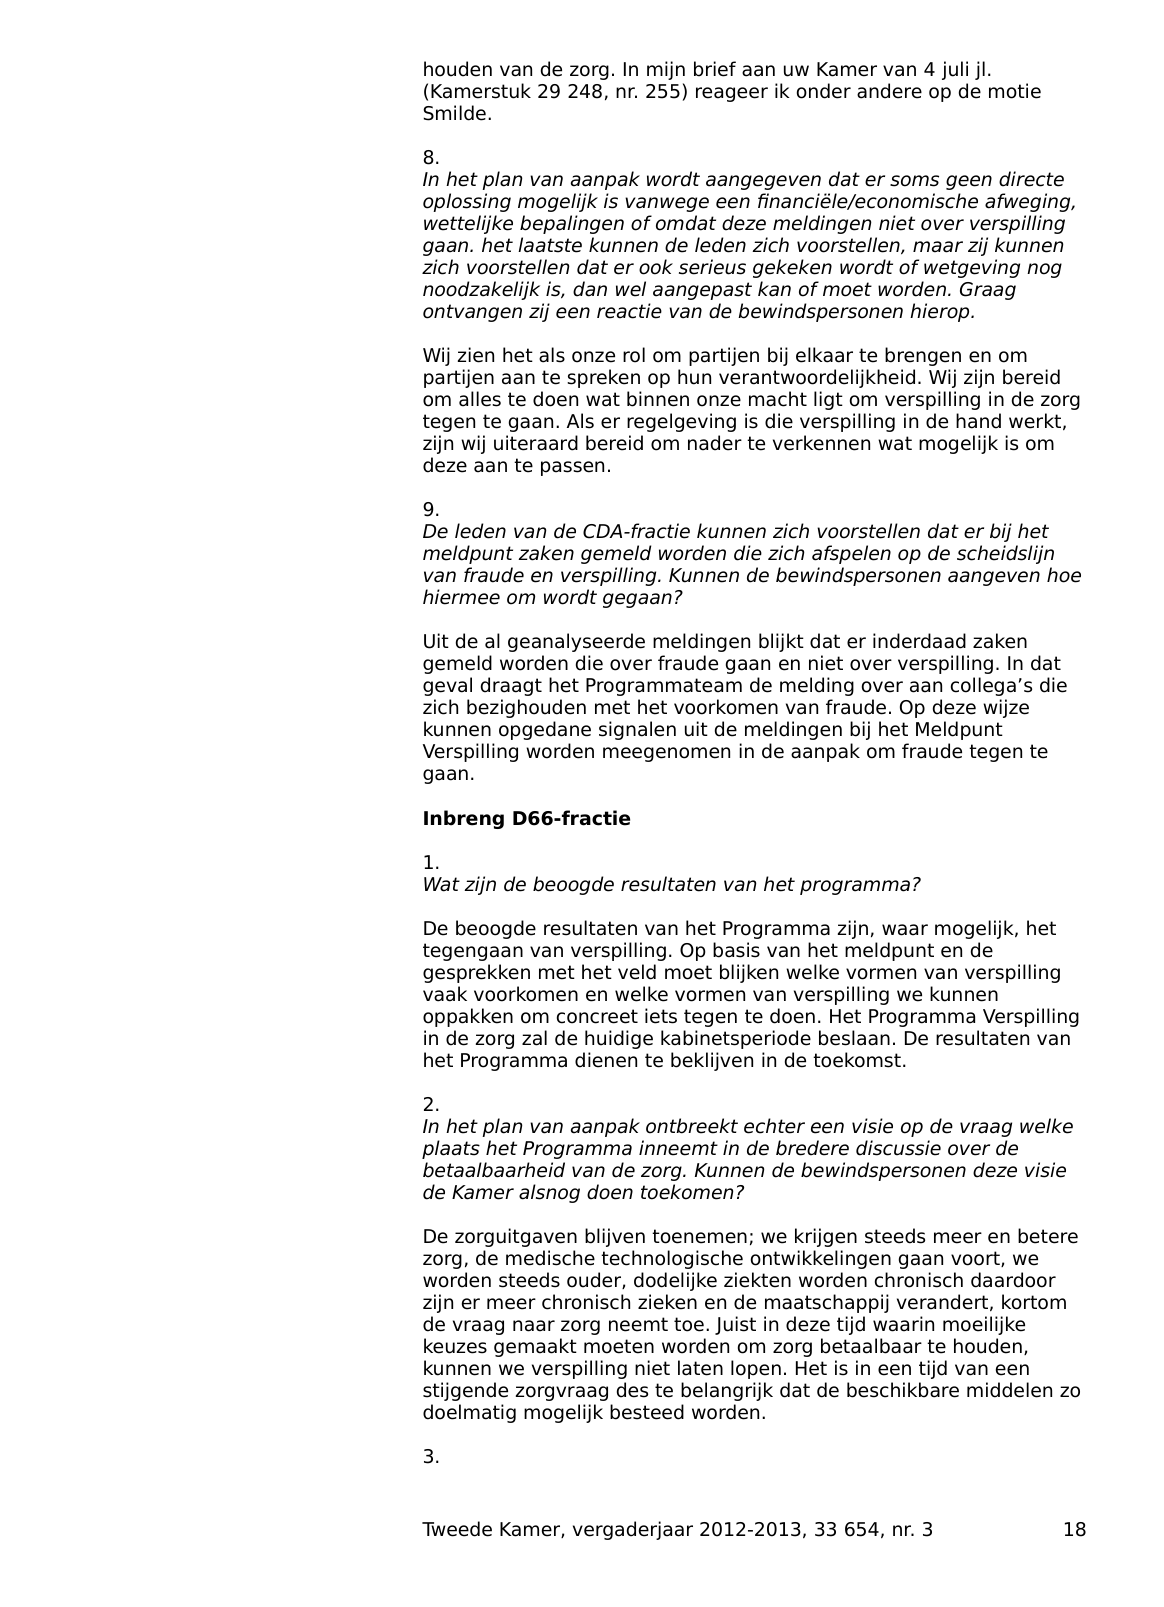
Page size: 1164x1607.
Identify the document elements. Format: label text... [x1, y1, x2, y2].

text In het plan van aanpak wordt aangegeven dat er soms geen directe oplossing mogelijk is vanwege een financiële/economische afweging, wettelijke bepalingen of omdat deze meldingen niet over verspilling gaan. het laatste kunnen de leden zich voorstellen, maar zij kunnen zich voorstellen dat er ook serieus gekeken wordt of wetgeving nog noodzakelijk is, dan wel aangepast kan of moet worden. Graag ontvangen zij een reactie van de bewindspersonen hierop. [422, 169, 1087, 323]
text In het plan van aanpak ontbreekt echter een visie op de vraag welke plaats het Programma inneemt in de bredere discussie over de betaalbaarheid van de zorg. Kunnen de bewindspersonen deze visie de Kamer alsnog doen toekomen? [422, 1116, 1087, 1204]
text Uit de al geanalyseerde meldingen blijkt dat er inderdaad zaken gemeld worden die over fraude gaan en niet over verspilling. In dat geval draagt het Programmateam de melding over aan collega’s die zich bezighouden met het voorkomen van fraude. Op deze wijze kunnen opgedane signalen uit de meldingen bij het Meldpunt Verspilling worden meegenomen in de aanpak om fraude tegen te gaan. [422, 631, 1087, 785]
text Wij zien het als onze rol om partijen bij elkaar te brengen en om partijen aan te spreken op hun verantwoordelijkheid. Wij zijn bereid om alles te doen wat binnen onze macht ligt om verspilling in de zorg tegen te gaan. Als er regelgeving is die verspilling in de hand werkt, zijn wij uiteraard bereid om nader te verkennen wat mogelijk is om deze aan te passen. [422, 345, 1087, 477]
text 2. [422, 1094, 1087, 1116]
text 8. [422, 147, 1087, 169]
text 9. [422, 499, 1087, 521]
text 3. [422, 1446, 1087, 1468]
text De leden van de CDA-fractie kunnen zich voorstellen dat er bij het meldpunt zaken gemeld worden die zich afspelen op de scheidslijn van fraude en verspilling. Kunnen de bewindspersonen aangeven hoe hiermee om wordt gegaan? [422, 521, 1087, 609]
text De beoogde resultaten van het Programma zijn, waar mogelijk, het tegengaan van verspilling. Op basis van het meldpunt en de gesprekken met het veld moet blijken welke vormen van verspilling vaak voorkomen en welke vormen van verspilling we kunnen oppakken om concreet iets tegen te doen. Het Programma Verspilling in de zorg zal de huidige kabinetsperiode beslaan. De resultaten van het Programma dienen te beklijven in de toekomst. [422, 918, 1087, 1072]
text Wat zijn de beoogde resultaten van het programma? [422, 873, 1087, 896]
text houden van de zorg. In mijn brief aan uw Kamer van 4 juli jl. (Kamerstuk 29 248, nr. 255) reageer ik onder andere op de motie Smilde. [422, 59, 1087, 125]
text De zorguitgaven blijven toenemen; we krijgen steeds meer en betere zorg, de medische technologische ontwikkelingen gaan voort, we worden steeds ouder, dodelijke ziekten worden chronisch daardoor zijn er meer chronisch zieken en de maatschappij verandert, kortom de vraag naar zorg neemt toe. Juist in deze tijd waarin moeilijke keuzes gemaakt moeten worden om zorg betaalbaar te houden, kunnen we verspilling niet laten lopen. Het is in een tijd van een stijgende zorgvraag des te belangrijk dat de beschikbare middelen zo doelmatig mogelijk besteed worden. [422, 1226, 1087, 1424]
subtitle Inbreng D66-fractie [422, 807, 1087, 829]
text 1. [422, 852, 1087, 873]
